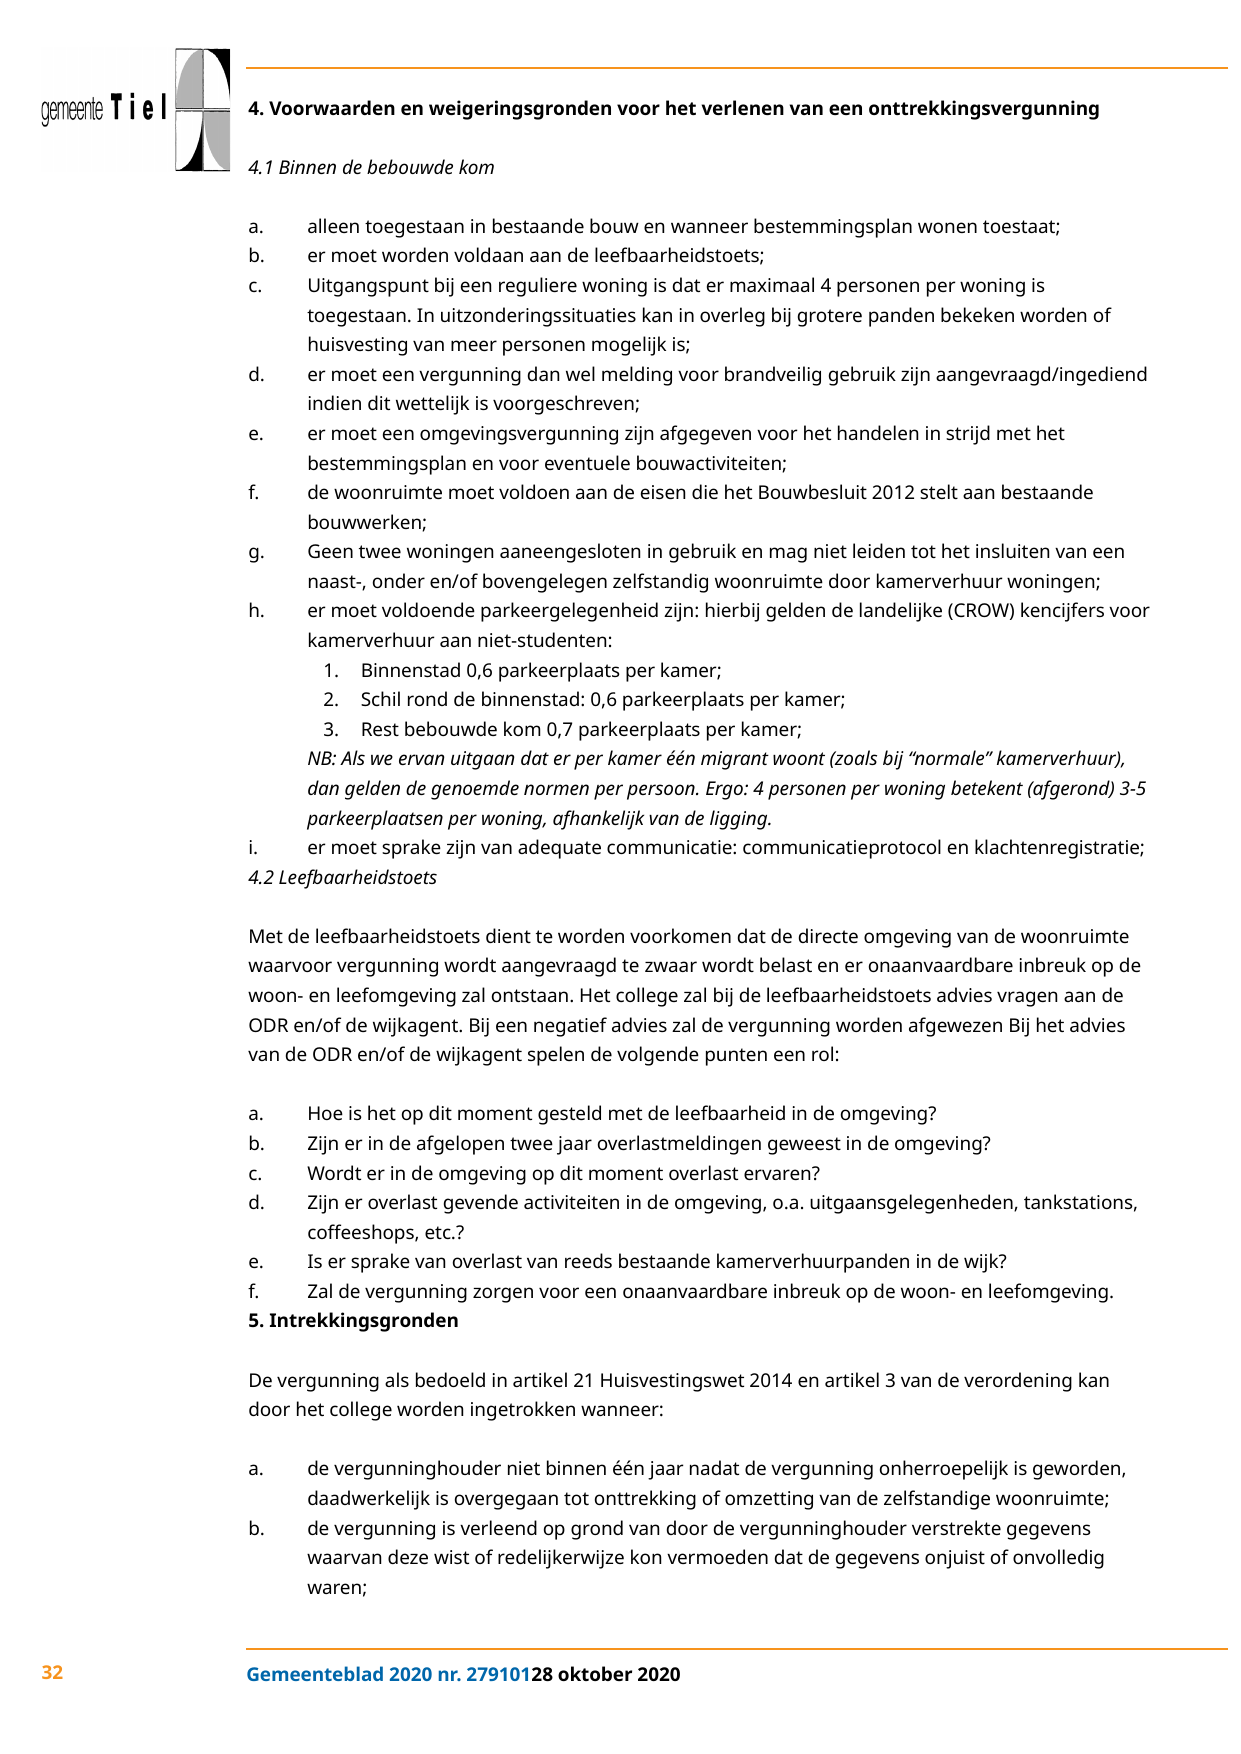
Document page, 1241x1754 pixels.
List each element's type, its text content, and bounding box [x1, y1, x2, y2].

text De vergunning als bedoeld in artikel 21 Huisvestingswet 2014 en artikel 3 van de verordening kan door het college worden ingetrokken wanneer: [248, 1367, 1152, 1422]
list Hoe is het op dit moment gesteld met de leefbaarheid in de omgeving? [248, 1101, 1152, 1126]
list Uitgangspunt bij een reguliere woning is dat er maximaal 4 personen per woning is toegestaan. In uitzonderingssituaties kan in overleg bij grotere panden bekeken worden of huisvesting van meer personen mogelijk is; [248, 272, 1152, 357]
list de vergunning is verleend op grond van door de vergunninghouder verstrekte gegevens waarvan deze wist of redelijkerwijze kon vermoeden dat de gegevens onjuist of onvolledig waren; [248, 1515, 1152, 1600]
list Binnenstad 0,6 parkeerplaats per kamer; [323, 657, 1152, 683]
text 4. Voorwaarden en weigeringsgronden voor het verlenen van een onttrekkingsvergunning [248, 95, 1152, 121]
list Geen twee woningen aaneengesloten in gebruik en mag niet leiden tot het insluiten van een naast-, onder en/of bovengelegen zelfstandig woonruimte door kamerverhuur woningen; [248, 538, 1152, 594]
text Met de leefbaarheidstoets dient te worden voorkomen dat de directe omgeving van de woonruimte waarvoor vergunning wordt aangevraagd te zwaar wordt belast en er onaanvaardbare inbreuk op de woon- en leefomgeving zal ontstaan. Het college zal bij de leefbaarheidstoets advies vragen aan de ODR en/of de wijkagent. Bij een negatief advies zal de vergunning worden afgewezen Bij het advies van de ODR en/of de wijkagent spelen de volgende punten een rol: [248, 923, 1152, 1067]
list er moet een vergunning dan wel melding voor brandveilig gebruik zijn aangevraagd/ingediend indien dit wettelijk is voorgeschreven; [248, 361, 1152, 416]
list Zijn er overlast gevende activiteiten in de omgeving, o.a. uitgaansgelegenheden, tankstations, coffeeshops, etc.? [248, 1189, 1152, 1245]
list er moet worden voldaan aan de leefbaarheidstoets; [248, 243, 1152, 268]
list NB: Als we ervan uitgaan dat er per kamer één migrant woont (zoals bij “normale” kamerverhuur), dan gelden de genoemde normen per persoon. Ergo: 4 personen per woning betekent (afgerond) 3-5 parkeerplaatsen per woning, afhankelijk van de ligging. [248, 746, 1152, 831]
list Wordt er in de omgeving op dit moment overlast ervaren? [248, 1160, 1152, 1186]
picture [41, 47, 231, 172]
list Zal de vergunning zorgen voor een onaanvaardbare inbreuk op de woon- en leefomgeving. [248, 1278, 1152, 1304]
list er moet een omgevingsvergunning zijn afgegeven voor het handelen in strijd met het bestemmingsplan en voor eventuele bouwactiviteiten; [248, 420, 1152, 476]
text 4.1 Binnen de bebouwde kom [248, 154, 1152, 180]
list de vergunninghouder niet binnen één jaar nadat de vergunning onherroepelijk is geworden, daadwerkelijk is overgegaan tot onttrekking of omzetting van de zelfstandige woonruimte; [248, 1456, 1152, 1511]
list Is er sprake van overlast van reeds bestaande kamerverhuurpanden in de wijk? [248, 1248, 1152, 1274]
list alleen toegestaan in bestaande bouw en wanneer bestemmingsplan wonen toestaat; [248, 213, 1152, 239]
list Schil rond de binnenstad: 0,6 parkeerplaats per kamer; [323, 686, 1152, 712]
list Zijn er in de afgelopen twee jaar overlastmeldingen geweest in de omgeving? [248, 1130, 1152, 1156]
list er moet voldoende parkeergelegenheid zijn: hierbij gelden de landelijke (CROW) kencijfers voor kamerverhuur aan niet-studenten: [248, 598, 1152, 653]
list de woonruimte moet voldoen aan de eisen die het Bouwbesluit 2012 stelt aan bestaande bouwwerken; [248, 479, 1152, 535]
text 4.2 Leefbaarheidstoets [248, 864, 1152, 890]
list Rest bebouwde kom 0,7 parkeerplaats per kamer; [323, 716, 1152, 742]
list er moet sprake zijn van adequate communicatie: communicatieprotocol en klachtenregistratie; [248, 834, 1152, 860]
text 5. Intrekkingsgronden [248, 1308, 1152, 1333]
